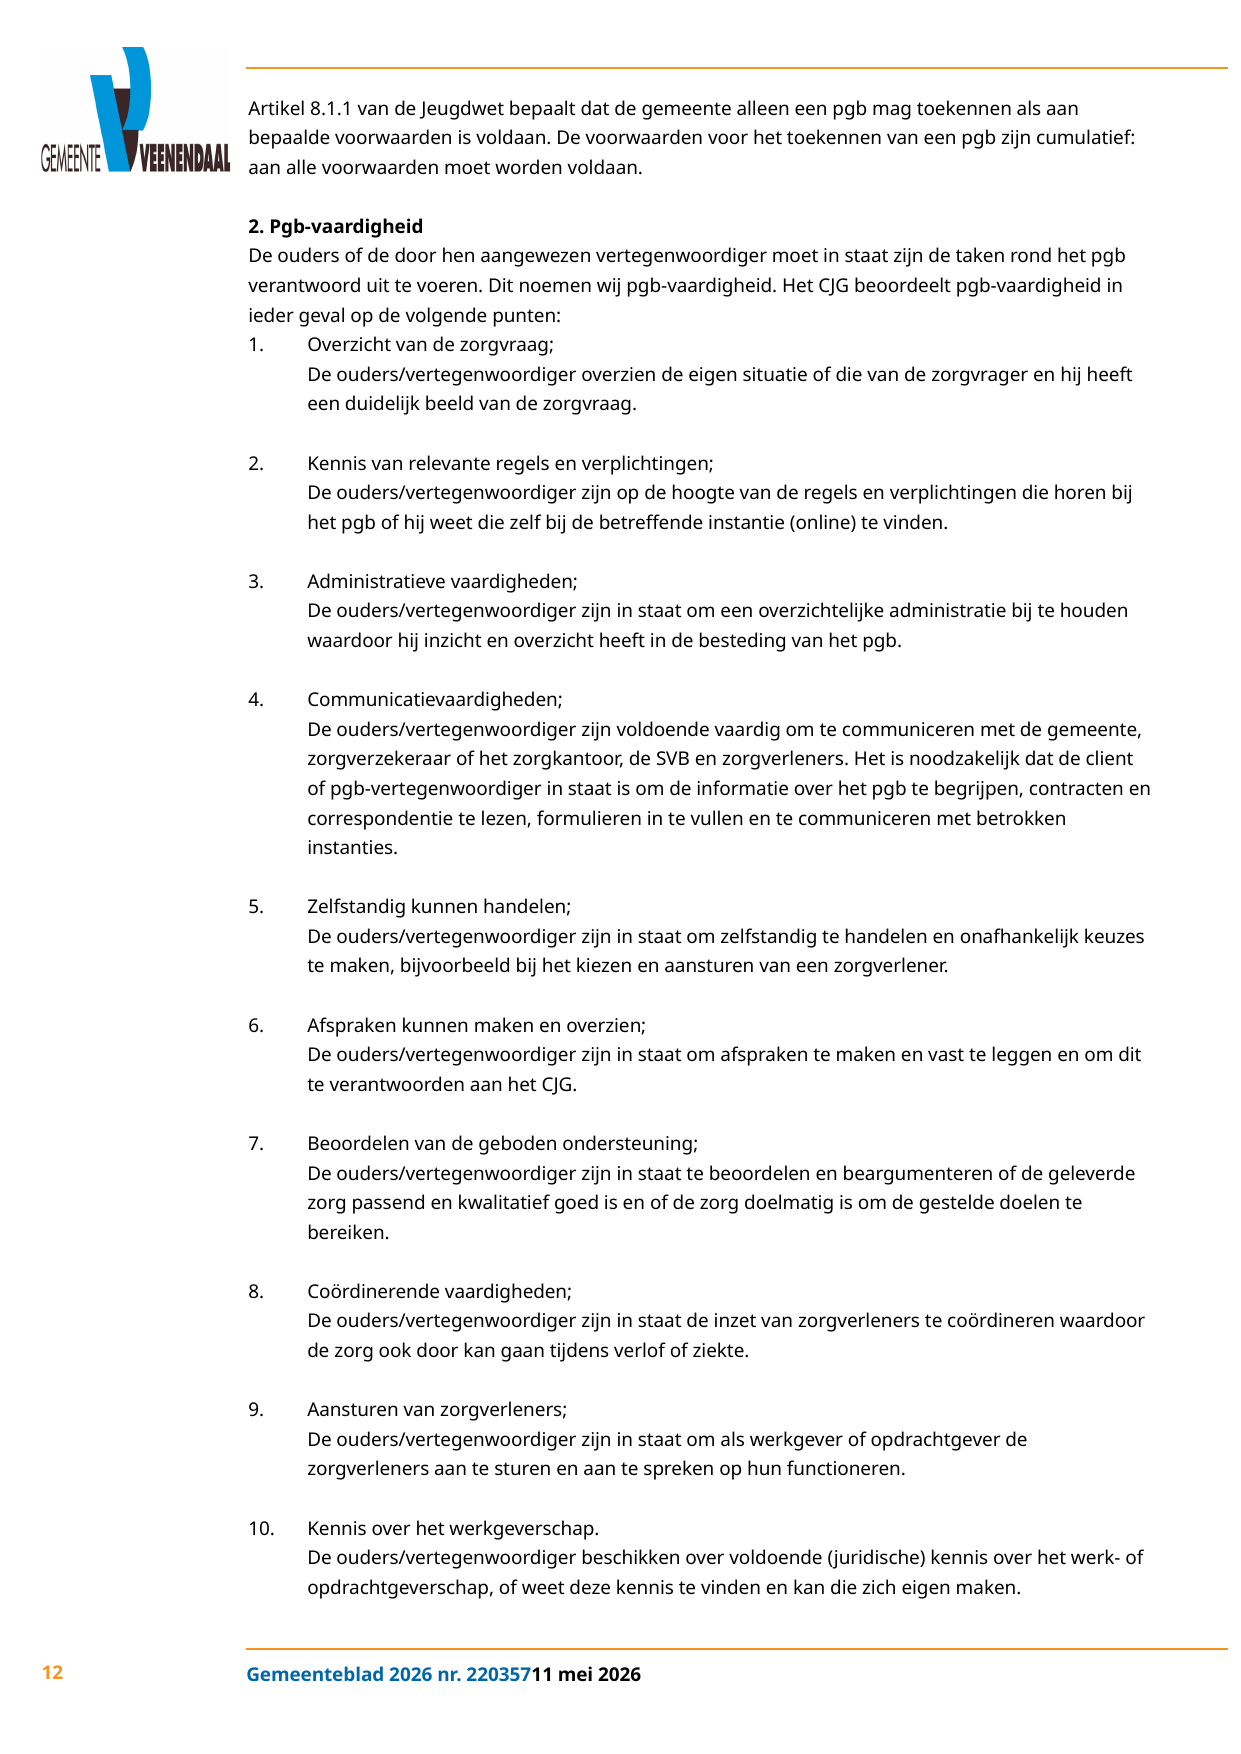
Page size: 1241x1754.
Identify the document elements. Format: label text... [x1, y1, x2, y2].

list De ouders/vertegenwoordiger zijn in staat om zelfstandig te handelen en onafhankelijk keuzes te maken, bijvoorbeeld bij het kiezen en aansturen van een zorgverlener. [248, 923, 1152, 978]
text Artikel 8.1.1 van de Jeugdwet bepaalt dat de gemeente alleen een pgb mag toekennen als aan bepaalde voorwaarden is voldaan. De voorwaarden voor het toekennen van een pgb zijn cumulatief: aan alle voorwaarden moet worden voldaan. [248, 95, 1152, 180]
list De ouders/vertegenwoordiger zijn op de hoogte van de regels en verplichtingen die horen bij het pgb of hij weet die zelf bij de betreffende instantie (online) te vinden. [248, 479, 1152, 535]
list De ouders/vertegenwoordiger beschikken over voldoende (juridische) kennis over het werk- of opdrachtgeverschap, of weet deze kennis te vinden en kan die zich eigen maken. [248, 1544, 1152, 1600]
text De ouders of de door hen aangewezen vertegenwoordiger moet in staat zijn de taken rond het pgb verantwoord uit te voeren. Dit noemen wij pgb-vaardigheid. Het CJG beoordeelt pgb-vaardigheid in ieder geval op de volgende punten: [248, 243, 1152, 328]
list De ouders/vertegenwoordiger zijn in staat om als werkgever of opdrachtgever de zorgverleners aan te sturen en aan te spreken op hun functioneren. [248, 1426, 1152, 1481]
picture [123, 47, 231, 172]
list Kennis van relevante regels en verplichtingen; [248, 450, 1152, 476]
list Beoordelen van de geboden ondersteuning; [248, 1130, 1152, 1156]
list Afspraken kunnen maken en overzien; [248, 1012, 1152, 1038]
list De ouders/vertegenwoordiger zijn in staat om afspraken te maken en vast te leggen en om dit te verantwoorden aan het CJG. [248, 1041, 1152, 1097]
list Overzicht van de zorgvraag; [248, 331, 1152, 357]
list Coördinerende vaardigheden; [248, 1278, 1152, 1304]
list De ouders/vertegenwoordiger zijn voldoende vaardig om te communiceren met de gemeente, zorgverzekeraar of het zorgkantoor, de SVB en zorgverleners. Het is noodzakelijk dat de client of pgb-vertegenwoordiger in staat is om de informatie over het pgb te begrijpen, contracten en correspondentie te lezen, formulieren in te vullen en te communiceren met betrokken instanties. [248, 716, 1152, 860]
list De ouders/vertegenwoordiger zijn in staat de inzet van zorgverleners te coördineren waardoor de zorg ook door kan gaan tijdens verlof of ziekte. [248, 1308, 1152, 1363]
list Communicatievaardigheden; [248, 686, 1152, 712]
list De ouders/vertegenwoordiger zijn in staat te beoordelen en beargumenteren of de geleverde zorg passend en kwalitatief goed is en of de zorg doelmatig is om de gestelde doelen te bereiken. [248, 1160, 1152, 1245]
list Administratieve vaardigheden; [248, 568, 1152, 594]
picture [41, 47, 130, 172]
text 2. Pgb-vaardigheid [248, 213, 1152, 239]
list De ouders/vertegenwoordiger overzien de eigen situatie of die van de zorgvrager en hij heeft een duidelijk beeld van de zorgvraag. [248, 361, 1152, 416]
list Kennis over het werkgeverschap. [248, 1515, 1152, 1541]
list Zelfstandig kunnen handelen; [248, 893, 1152, 919]
list De ouders/vertegenwoordiger zijn in staat om een overzichtelijke administratie bij te houden waardoor hij inzicht en overzicht heeft in de besteding van het pgb. [248, 598, 1152, 653]
list Aansturen van zorgverleners; [248, 1396, 1152, 1422]
